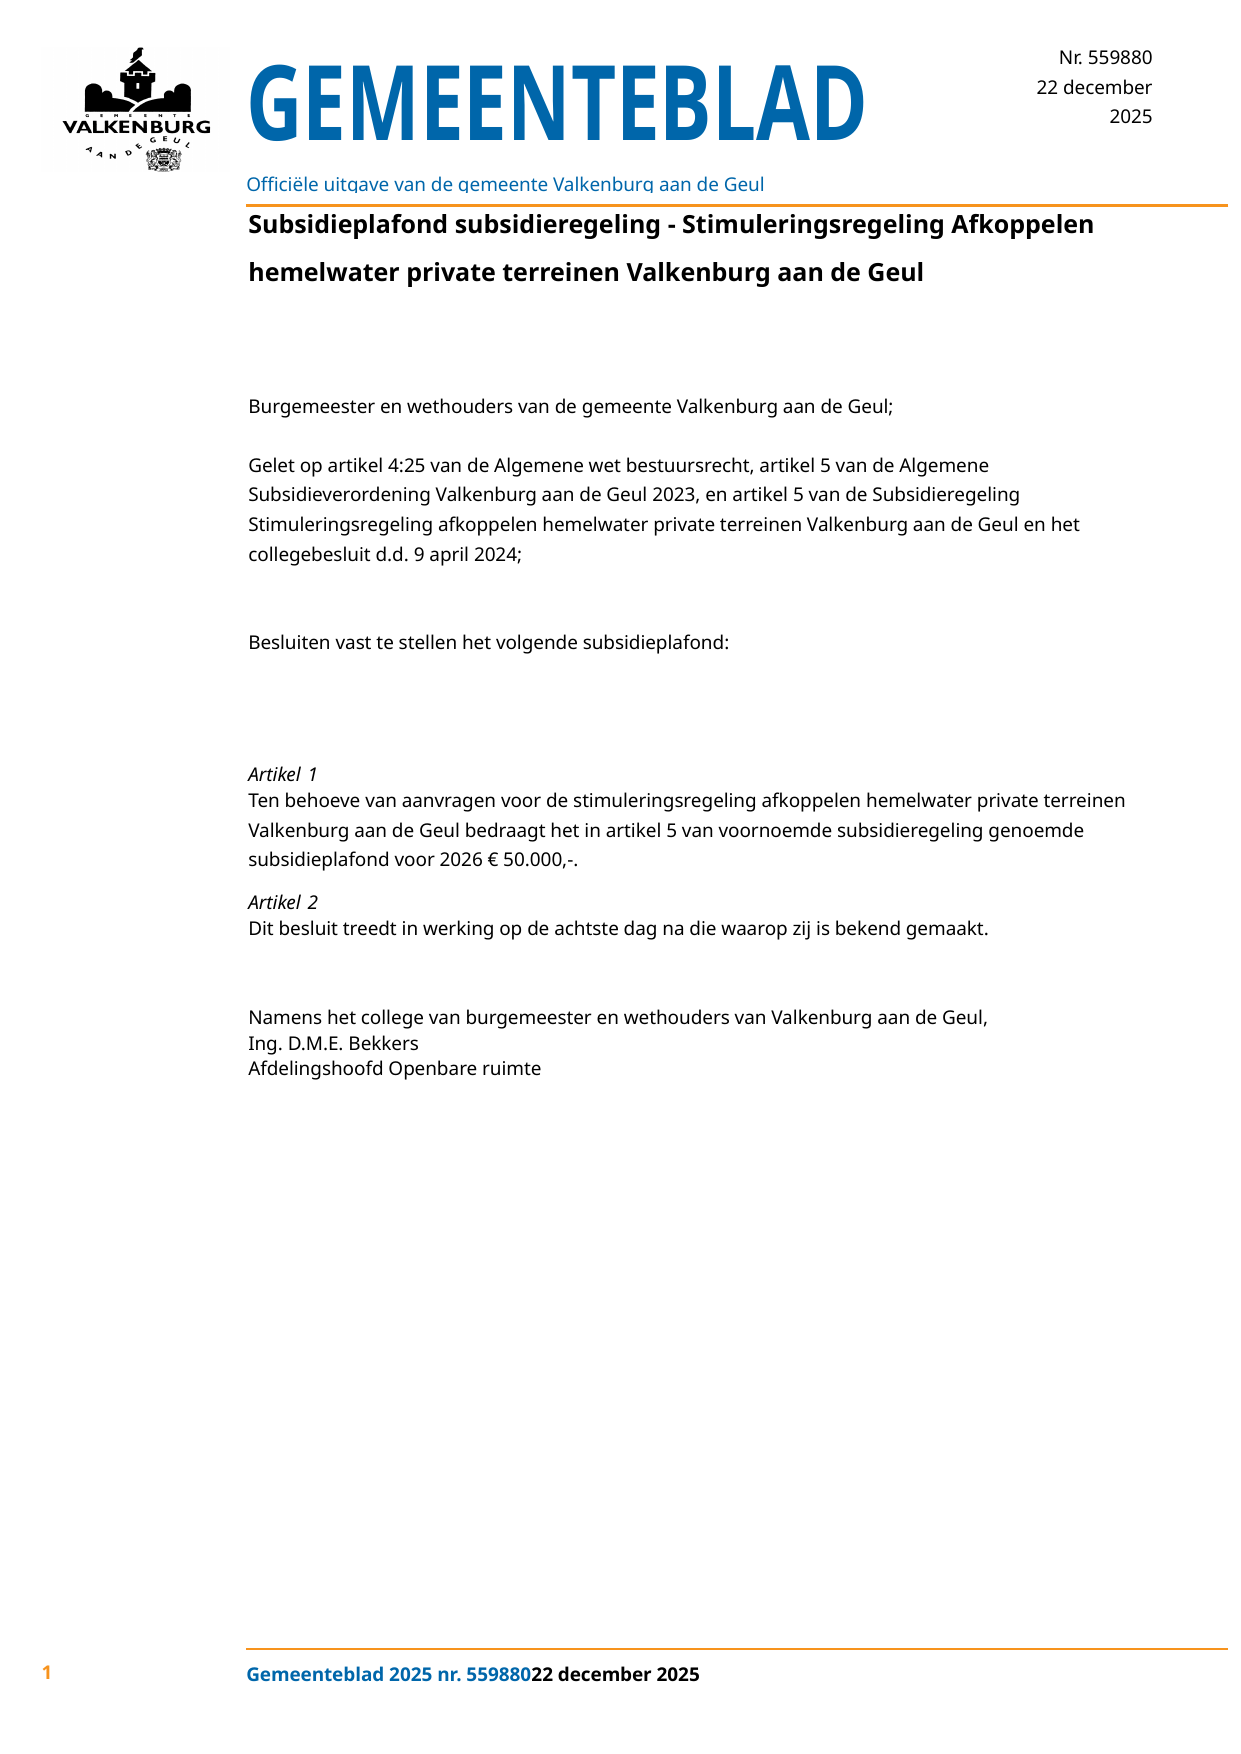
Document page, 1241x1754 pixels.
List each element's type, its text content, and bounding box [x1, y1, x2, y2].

text Dit besluit treedt in werking op de achtste dag na die waarop zij is bekend gemaakt. [248, 915, 1152, 941]
text Ing. D.M.E. Bekkers [248, 1030, 1152, 1055]
text Burgemeester en wethouders van de gemeente Valkenburg aan de Geul; [248, 393, 1152, 419]
text Artikel 1 [248, 761, 1152, 787]
picture [41, 47, 231, 172]
text Namens het college van burgemeester en wethouders van Valkenburg aan de Geul, [248, 1004, 1152, 1030]
text Ten behoeve van aanvragen voor de stimuleringsregeling afkoppelen hemelwater private terreinen Valkenburg aan de Geul bedraagt het in artikel 5 van voornoemde subsidieregeling genoemde subsidieplafond voor 2026 € 50.000,-. [248, 787, 1152, 872]
text Subsidieplafond subsidieregeling - Stimuleringsregeling Afkoppelen hemelwater private terreinen Valkenburg aan de Geul [248, 207, 1152, 288]
text Afdelingshoofd Openbare ruimte [248, 1055, 1152, 1081]
text Artikel 2 [248, 889, 1152, 915]
text Besluiten vast te stellen het volgende subsidieplafond: [248, 629, 1152, 655]
text Gelet op artikel 4:25 van de Algemene wet bestuursrecht, artikel 5 van de Algemene Subsidieverordening Valkenburg aan de Geul 2023, en artikel 5 van de Subsidieregeling Stimuleringsregeling afkoppelen hemelwater private terreinen Valkenburg aan de Geul en het collegebesluit d.d. 9 april 2024; [248, 452, 1152, 567]
